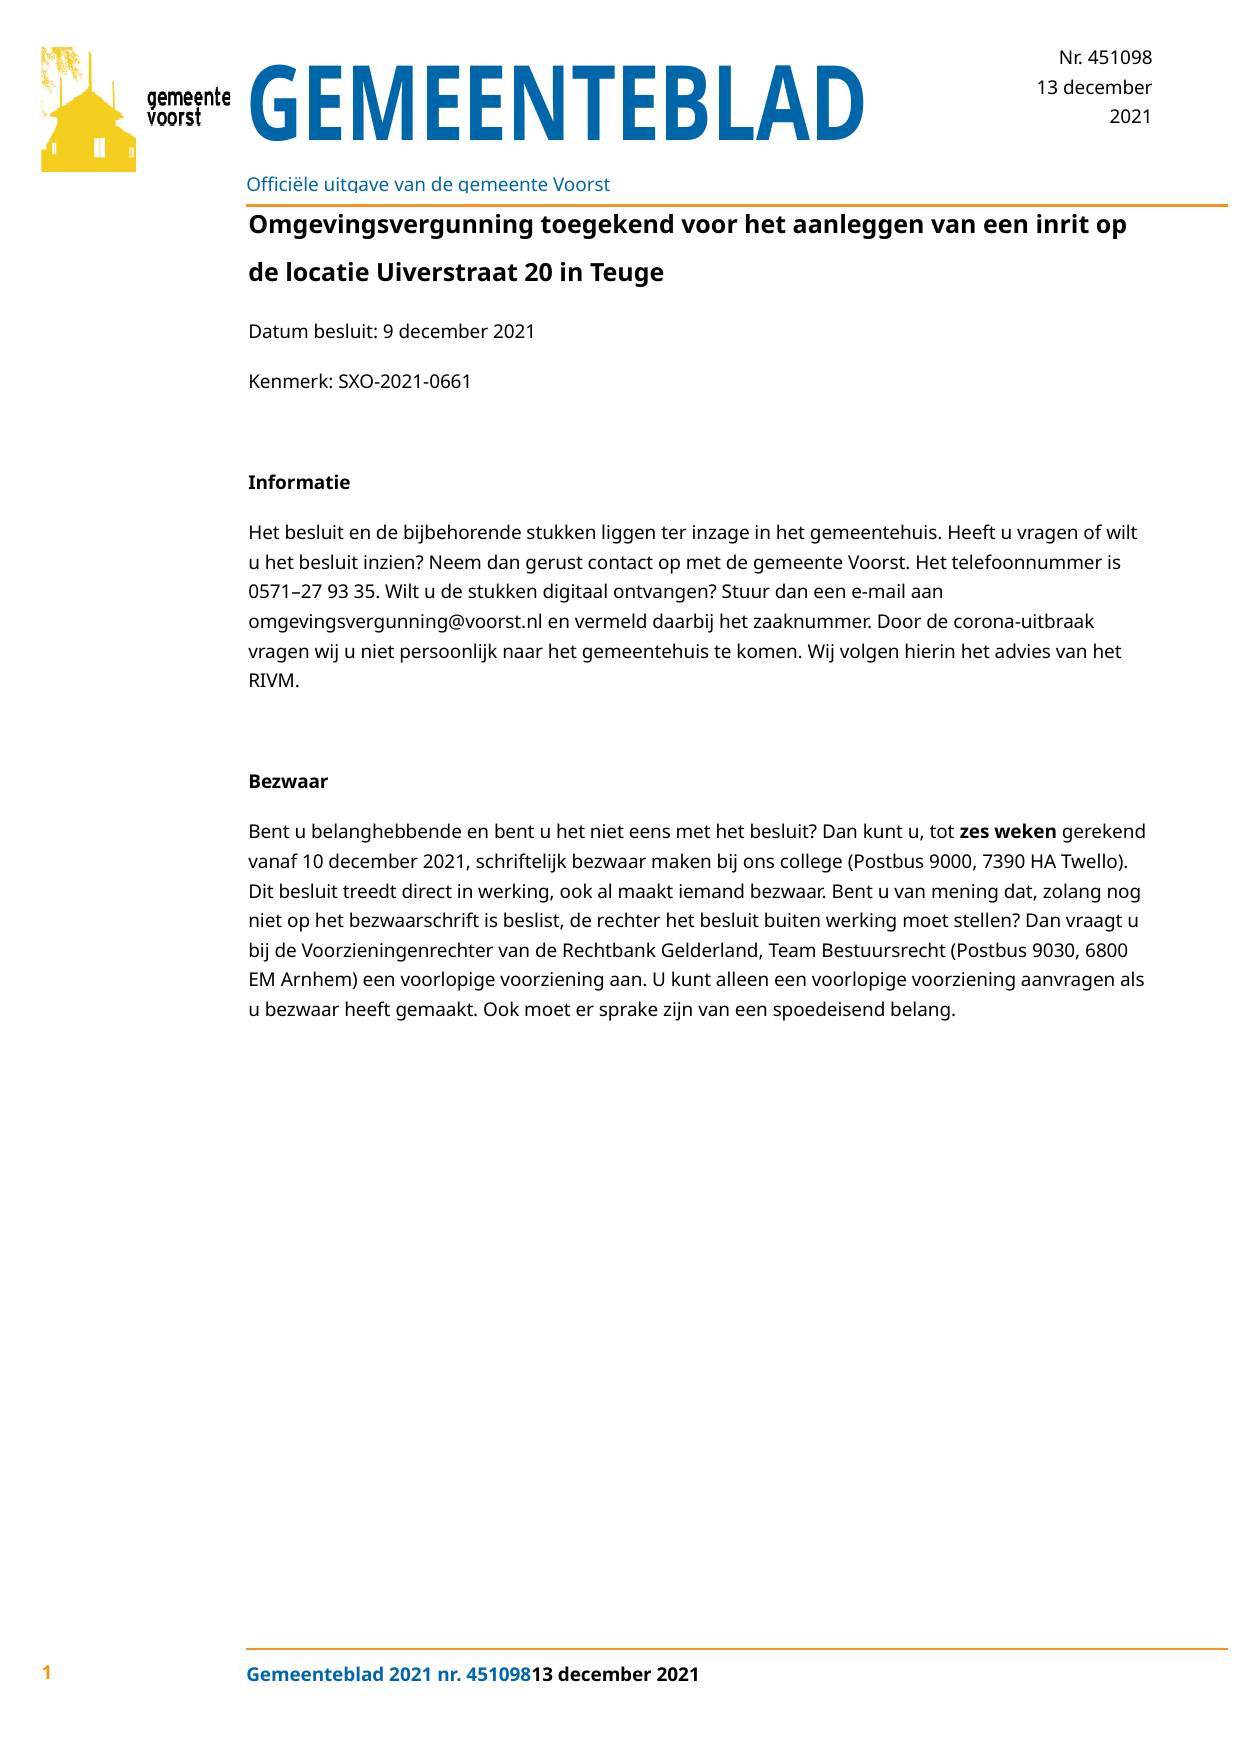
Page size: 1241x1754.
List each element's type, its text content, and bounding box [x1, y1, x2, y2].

picture [41, 47, 231, 172]
text Datum besluit: 9 december 2021 [248, 318, 1152, 344]
text Omgevingsvergunning toegekend voor het aanleggen van een inrit op de locatie Uiverstraat 20 in Teuge [248, 207, 1152, 288]
text Het besluit en de bijbehorende stukken liggen ter inzage in het gemeentehuis. Heeft u vragen of wilt u het besluit inzien? Neem dan gerust contact op met de gemeente Voorst. Het telefoonnummer is 0571–27 93 35. Wilt u de stukken digitaal ontvangen? Stuur dan een e-mail aan omgevingsvergunning@voorst.nl en vermeld daarbij het zaaknummer. Door de corona-uitbraak vragen wij u niet persoonlijk naar het gemeentehuis te komen. Wij volgen hierin het advies van het RIVM. [248, 519, 1152, 693]
text Kenmerk: SXO-2021-0661 [248, 368, 1152, 394]
text Bezwaar [248, 768, 1152, 794]
text Informatie [248, 469, 1152, 495]
text Bent u belanghebbende en bent u het niet eens met het besluit? Dan kunt u, tot zes weken gerekend vanaf 10 december 2021, schriftelijk bezwaar maken bij ons college (Postbus 9000, 7390 HA Twello). Dit besluit treedt direct in werking, ook al maakt iemand bezwaar. Bent u van mening dat, zolang nog niet op het bezwaarschrift is beslist, de rechter het besluit buiten werking moet stellen? Dan vraagt u bij de Voorzieningenrechter van de Rechtbank Gelderland, Team Bestuursrecht (Postbus 9030, 6800 EM Arnhem) een voorlopige voorziening aan. U kunt alleen een voorlopige voorziening aanvragen als u bezwaar heeft gemaakt. Ook moet er sprake zijn van een spoedeisend belang. [248, 819, 1152, 1022]
